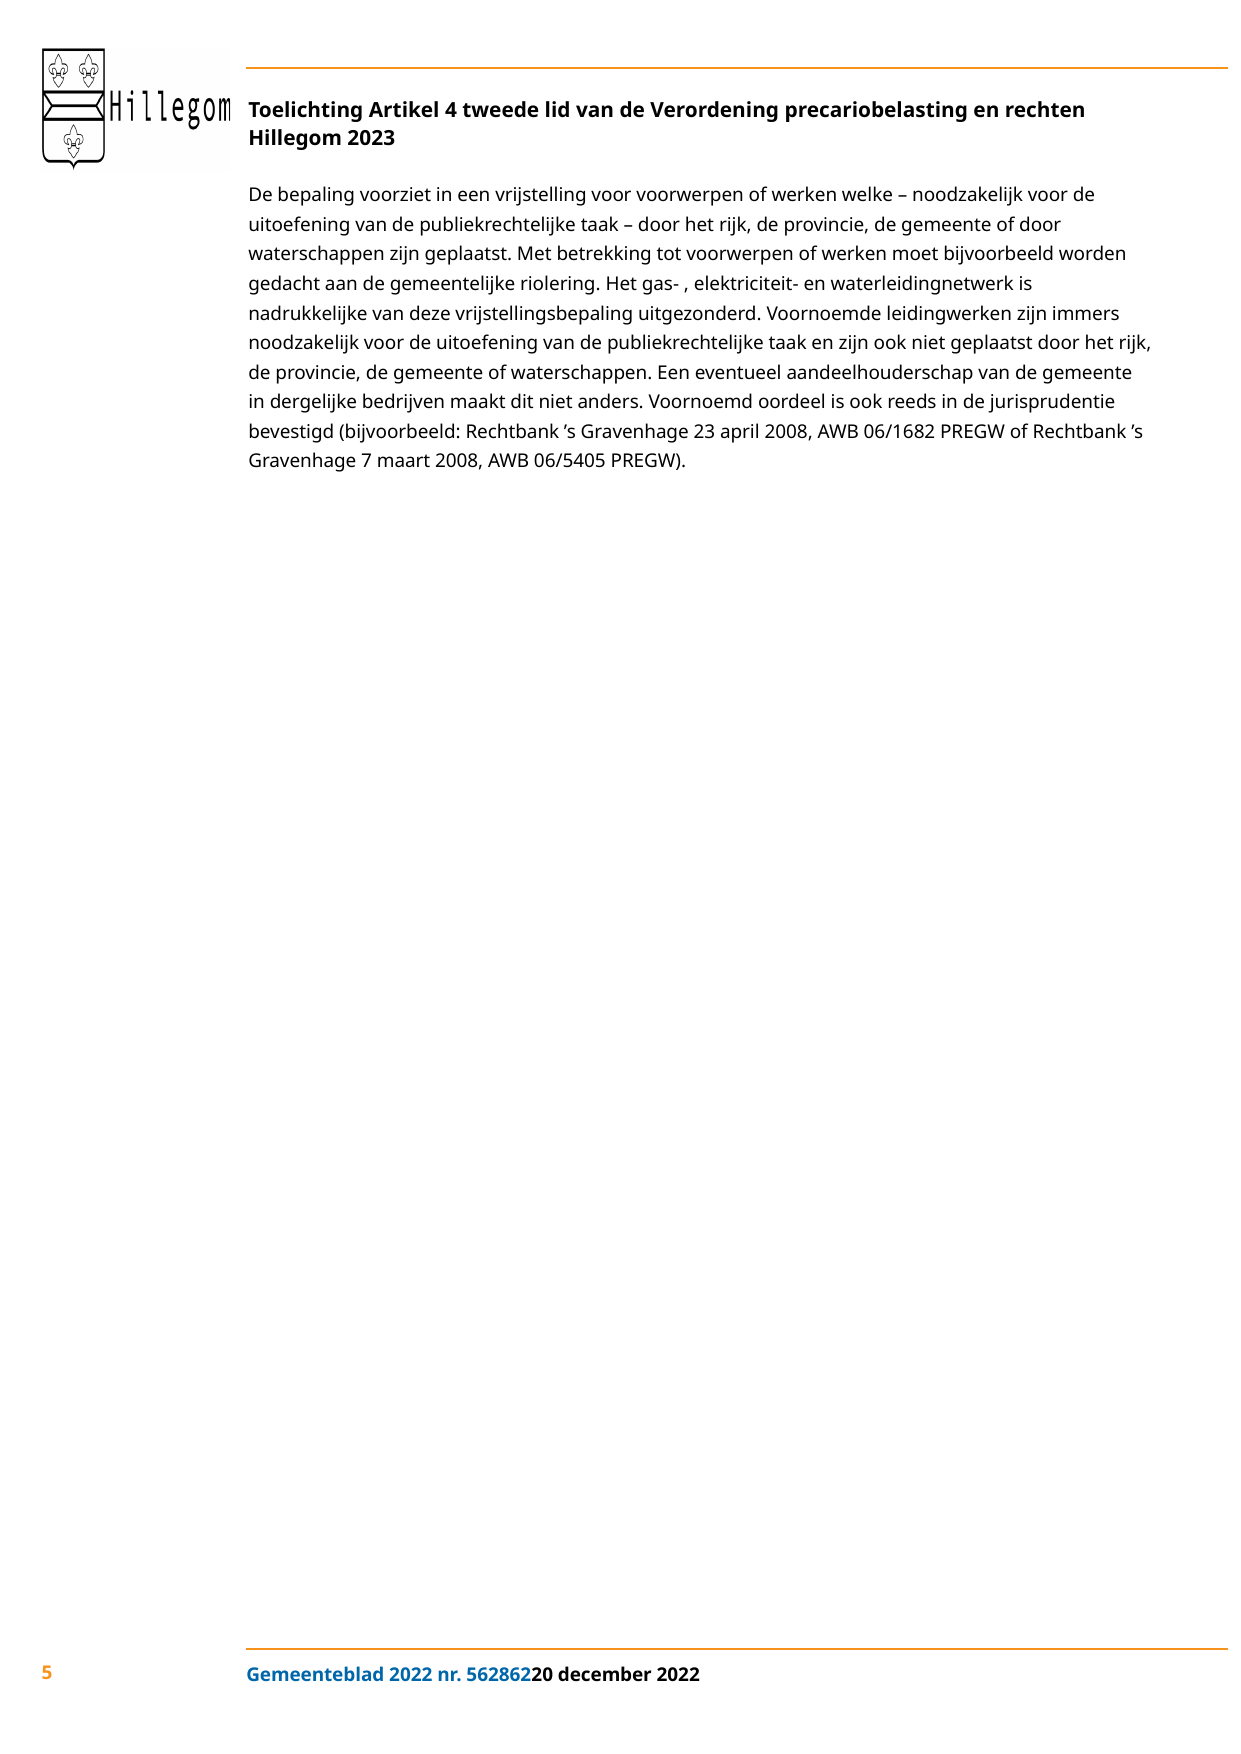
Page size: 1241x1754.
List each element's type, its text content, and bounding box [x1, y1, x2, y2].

text De bepaling voorziet in een vrijstelling voor voorwerpen of werken welke – noodzakelijk voor de uitoefening van de publiekrechtelijke taak – door het rijk, de provincie, de gemeente of door waterschappen zijn geplaatst. Met betrekking tot voorwerpen of werken moet bijvoorbeeld worden gedacht aan de gemeentelijke riolering. Het gas- , elektriciteit- en waterleidingnetwerk is nadrukkelijke van deze vrijstellingsbepaling uitgezonderd. Voornoemde leidingwerken zijn immers noodzakelijk voor de uitoefening van de publiekrechtelijke taak en zijn ook niet geplaatst door het rijk, de provincie, de gemeente of waterschappen. Een eventueel aandeelhouderschap van de gemeente in dergelijke bedrijven maakt dit niet anders. Voornoemd oordeel is ook reeds in de jurisprudentie bevestigd (bijvoorbeeld: Rechtbank ’s Gravenhage 23 april 2008, AWB 06/1682 PREGW of Rechtbank ’s Gravenhage 7 maart 2008, AWB 06/5405 PREGW). [248, 181, 1152, 473]
text Toelichting Artikel 4 tweede lid van de Verordening precariobelasting en rechten Hillegom 2023 [248, 95, 1152, 152]
picture [41, 47, 231, 172]
